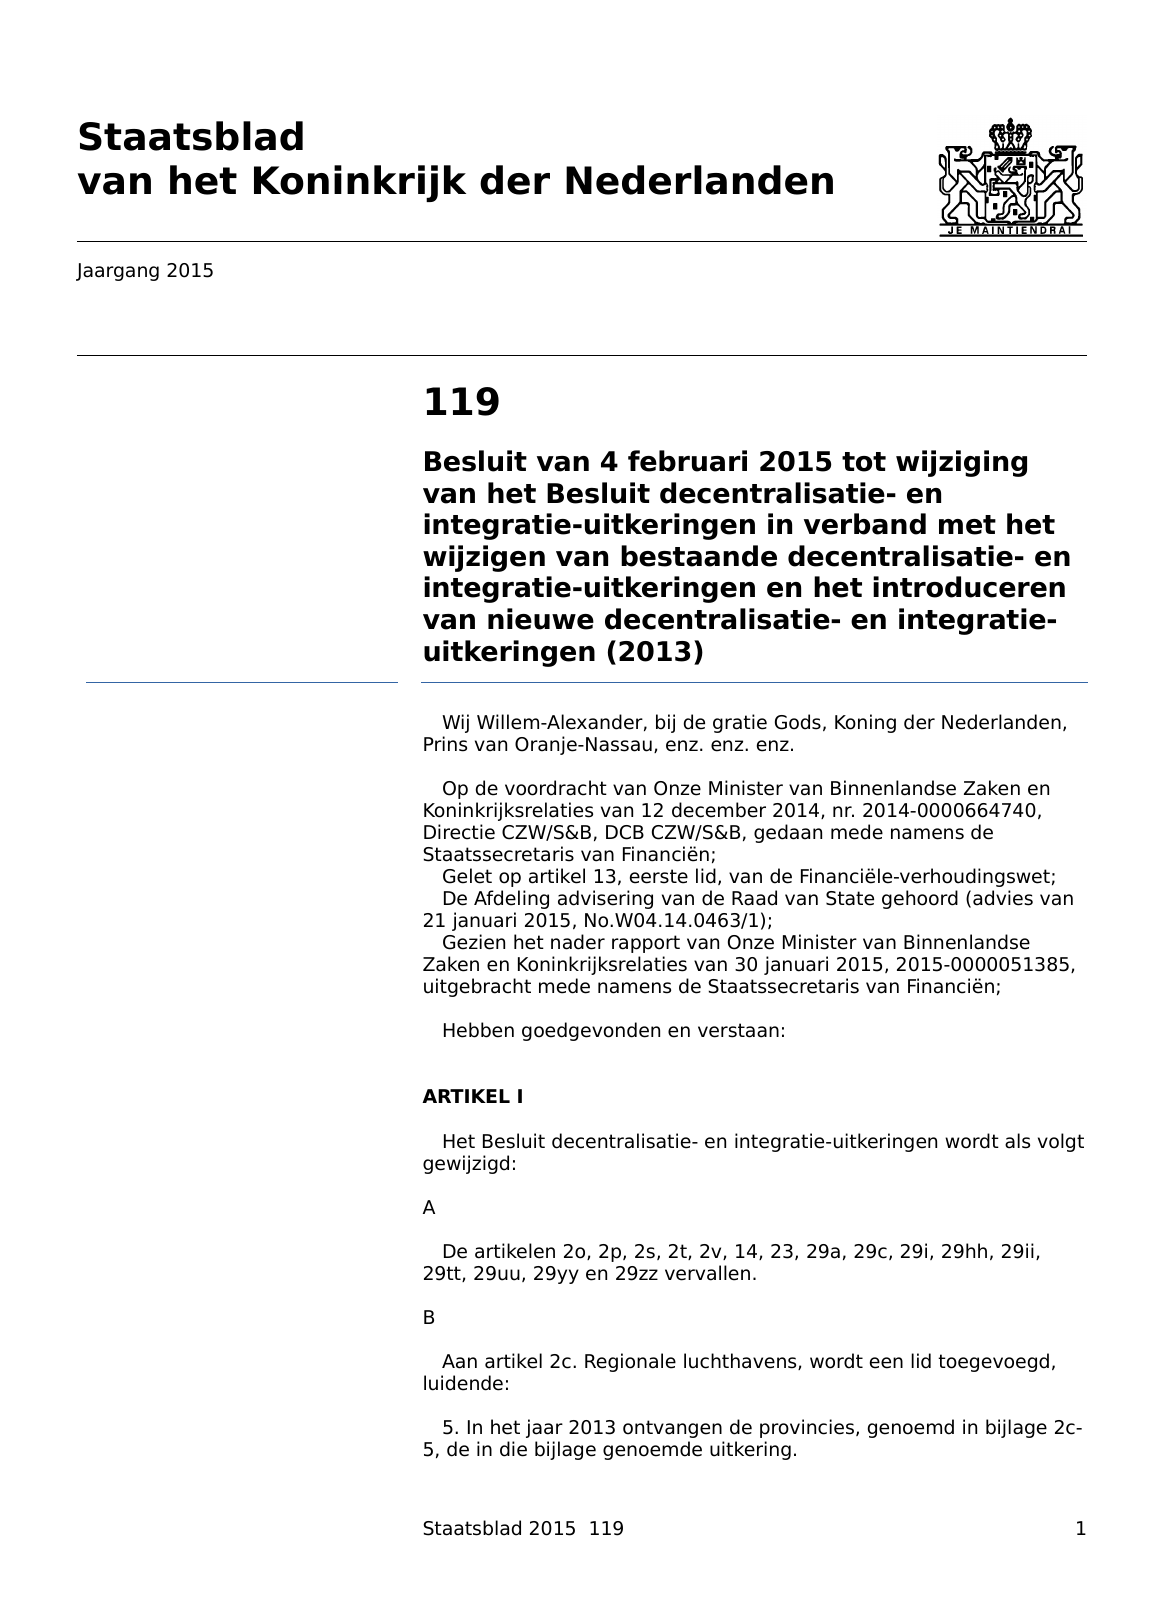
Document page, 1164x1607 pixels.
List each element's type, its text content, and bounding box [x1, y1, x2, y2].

text B [422, 1307, 1087, 1329]
table_header Staatsblad van het Koninkrijk der Nederlanden [77, 100, 886, 241]
text Het Besluit decentralisatie- en integratie-uitkeringen wordt als volgt gewijzigd: [422, 1131, 1087, 1174]
text Hebben goedgevonden en verstaan: [422, 1020, 1087, 1042]
picture [936, 115, 1087, 240]
subtitle ARTIKEL I [422, 1086, 1087, 1108]
text Aan artikel 2c. Regionale luchthavens, wordt een lid toegevoegd, luidende: [422, 1351, 1087, 1395]
text Gelet op artikel 13, eerste lid, van de Financiële-verhoudingswet; [422, 866, 1087, 888]
text Gezien het nader rapport van Onze Minister van Binnenlandse Zaken en Koninkrijksrelaties van 30 januari 2015, 2015-0000051385, uitgebracht mede namens de Staatssecretaris van Financiën; [422, 932, 1087, 998]
text De artikelen 2o, 2p, 2s, 2t, 2v, 14, 23, 29a, 29c, 29i, 29hh, 29ii, 29tt, 29uu, 29yy en 29zz vervallen. [422, 1241, 1087, 1285]
table_cell Jaargang 2015 [77, 242, 1087, 355]
text 5. In het jaar 2013 ontvangen de provincies, genoemd in bijlage 2c-5, de in die bijlage genoemde uitkering. [422, 1417, 1087, 1461]
subtitle 119 [422, 381, 1087, 424]
table_header [886, 100, 1087, 241]
text A [422, 1197, 1087, 1219]
text Op de voordracht van Onze Minister van Binnenlandse Zaken en Koninkrijksrelaties van 12 december 2014, nr. 2014-0000664740, Directie CZW/S&B, DCB CZW/S&B, gedaan mede namens de Staatssecretaris van Financiën; [422, 778, 1087, 866]
text Besluit van 4 februari 2015 tot wijziging van het Besluit decentralisatie- en integratie-uitkeringen in verband met het wijzigen van bestaande decentralisatie- en integratie-uitkeringen en het introduceren van nieuwe decentralisatie- en integratie-uitkeringen (2013) [422, 447, 1087, 667]
text De Afdeling advisering van de Raad van State gehoord (advies van 21 januari 2015, No.W04.14.0463/1); [422, 888, 1087, 932]
text Wij Willem-Alexander, bij de gratie Gods, Koning der Nederlanden, Prins van Oranje-Nassau, enz. enz. enz. [422, 712, 1087, 756]
